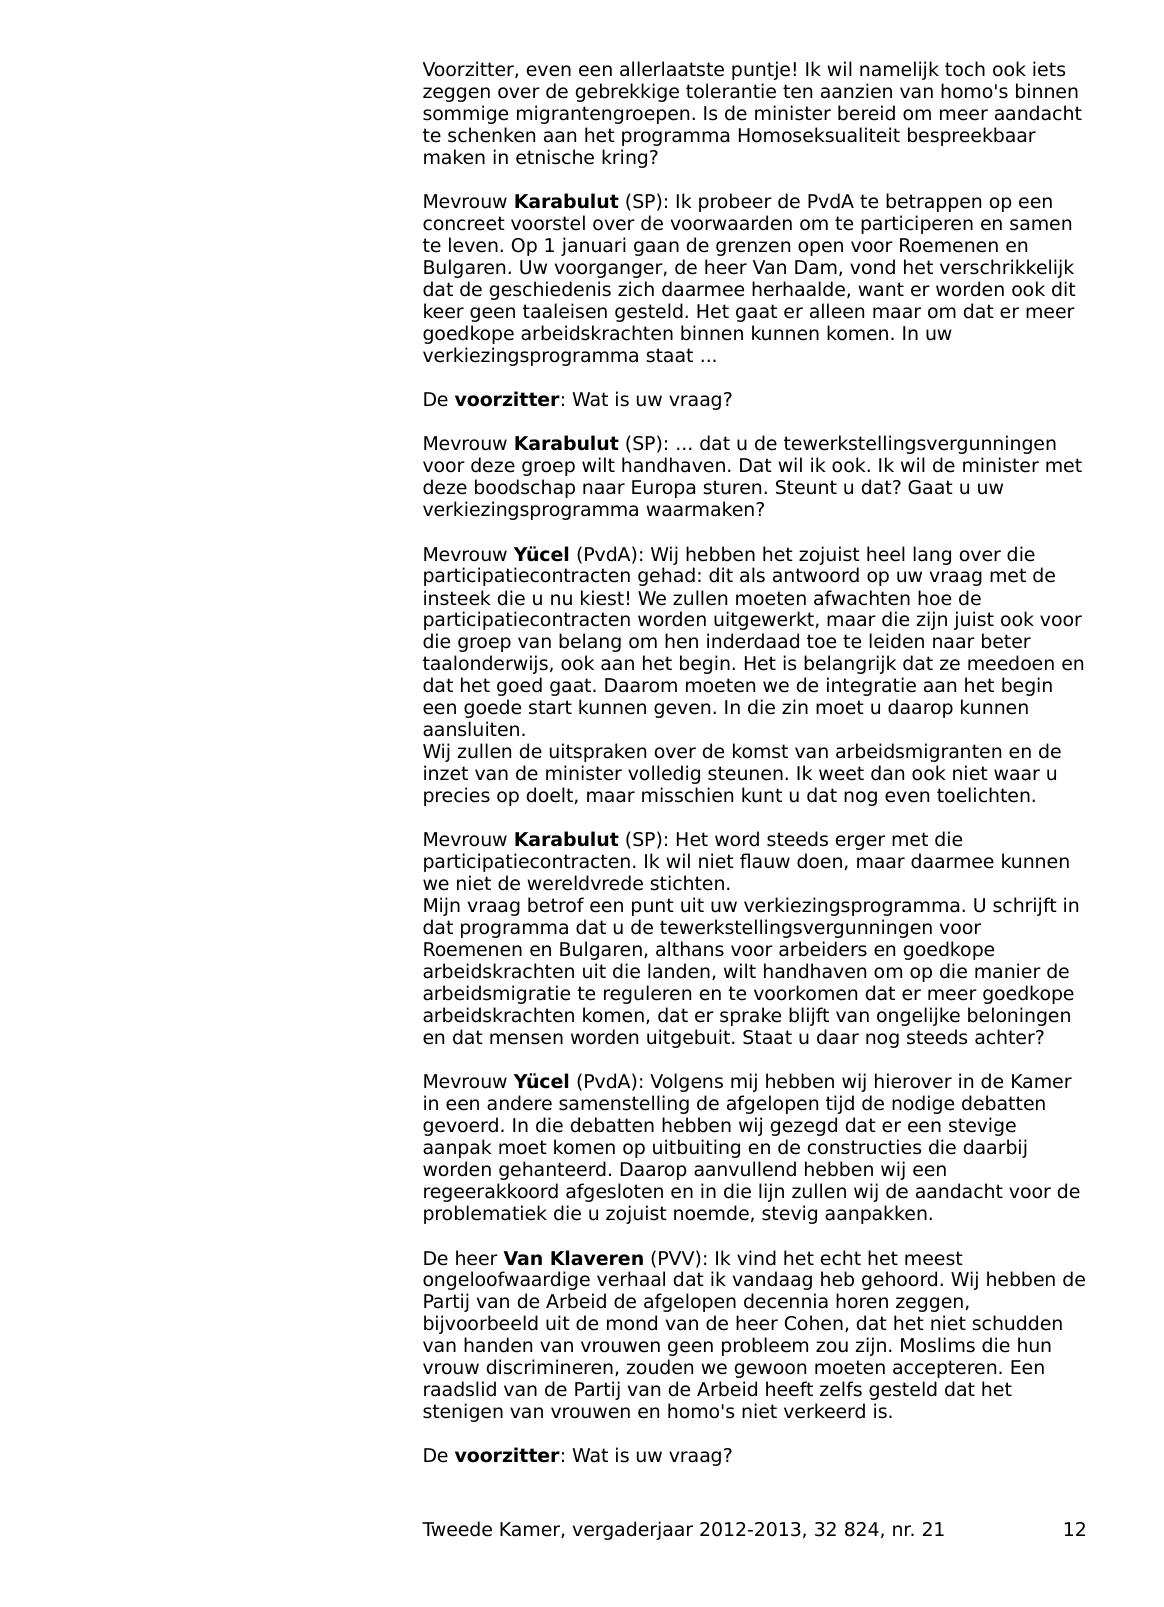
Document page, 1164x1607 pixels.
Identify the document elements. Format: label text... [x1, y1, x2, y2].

text Mevrouw Yücel (PvdA): Volgens mij hebben wij hierover in de Kamer in een andere samenstelling de afgelopen tijd de nodige debatten gevoerd. In die debatten hebben wij gezegd dat er een stevige aanpak moet komen op uitbuiting en de constructies die daarbij worden gehanteerd. Daarop aanvullend hebben wij een regeerakkoord afgesloten en in die lijn zullen wij de aandacht voor de problematiek die u zojuist noemde, stevig aanpakken. [422, 1071, 1087, 1225]
text Mevrouw Yücel (PvdA): Wij hebben het zojuist heel lang over die participatiecontracten gehad: dit als antwoord op uw vraag met de insteek die u nu kiest! We zullen moeten afwachten hoe de participatiecontracten worden uitgewerkt, maar die zijn juist ook voor die groep van belang om hen inderdaad toe te leiden naar beter taalonderwijs, ook aan het begin. Het is belangrijk dat ze meedoen en dat het goed gaat. Daarom moeten we de integratie aan het begin een goede start kunnen geven. In die zin moet u daarop kunnen aansluiten. [422, 543, 1087, 741]
text De voorzitter: Wat is uw vraag? [422, 1445, 1087, 1467]
text Mevrouw Karabulut (SP): Het word steeds erger met die participatiecontracten. Ik wil niet flauw doen, maar daarmee kunnen we niet de wereldvrede stichten. [422, 829, 1087, 895]
text Voorzitter, even een allerlaatste puntje! Ik wil namelijk toch ook iets zeggen over de gebrekkige tolerantie ten aanzien van homo's binnen sommige migrantengroepen. Is de minister bereid om meer aandacht te schenken aan het programma Homoseksualiteit bespreekbaar maken in etnische kring? [422, 59, 1087, 169]
text Mevrouw Karabulut (SP): ... dat u de tewerkstellingsvergunningen voor deze groep wilt handhaven. Dat wil ik ook. Ik wil de minister met deze boodschap naar Europa sturen. Steunt u dat? Gaat u uw verkiezingsprogramma waarmaken? [422, 433, 1087, 521]
text De voorzitter: Wat is uw vraag? [422, 389, 1087, 411]
text Mijn vraag betrof een punt uit uw verkiezingsprogramma. U schrijft in dat programma dat u de tewerkstellingsvergunningen voor Roemenen en Bulgaren, althans voor arbeiders en goedkope arbeidskrachten uit die landen, wilt handhaven om op die manier de arbeidsmigratie te reguleren en te voorkomen dat er meer goedkope arbeidskrachten komen, dat er sprake blijft van ongelijke beloningen en dat mensen worden uitgebuit. Staat u daar nog steeds achter? [422, 895, 1087, 1049]
text Mevrouw Karabulut (SP): Ik probeer de PvdA te betrappen op een concreet voorstel over de voorwaarden om te participeren en samen te leven. Op 1 januari gaan de grenzen open voor Roemenen en Bulgaren. Uw voorganger, de heer Van Dam, vond het verschrikkelijk dat de geschiedenis zich daarmee herhaalde, want er worden ook dit keer geen taaleisen gesteld. Het gaat er alleen maar om dat er meer goedkope arbeidskrachten binnen kunnen komen. In uw verkiezingsprogramma staat ... [422, 191, 1087, 367]
text Wij zullen de uitspraken over de komst van arbeidsmigranten en de inzet van de minister volledig steunen. Ik weet dan ook niet waar u precies op doelt, maar misschien kunt u dat nog even toelichten. [422, 741, 1087, 807]
text De heer Van Klaveren (PVV): Ik vind het echt het meest ongeloofwaardige verhaal dat ik vandaag heb gehoord. Wij hebben de Partij van de Arbeid de afgelopen decennia horen zeggen, bijvoorbeeld uit de mond van de heer Cohen, dat het niet schudden van handen van vrouwen geen probleem zou zijn. Moslims die hun vrouw discrimineren, zouden we gewoon moeten accepteren. Een raadslid van de Partij van de Arbeid heeft zelfs gesteld dat het stenigen van vrouwen en homo's niet verkeerd is. [422, 1247, 1087, 1423]
